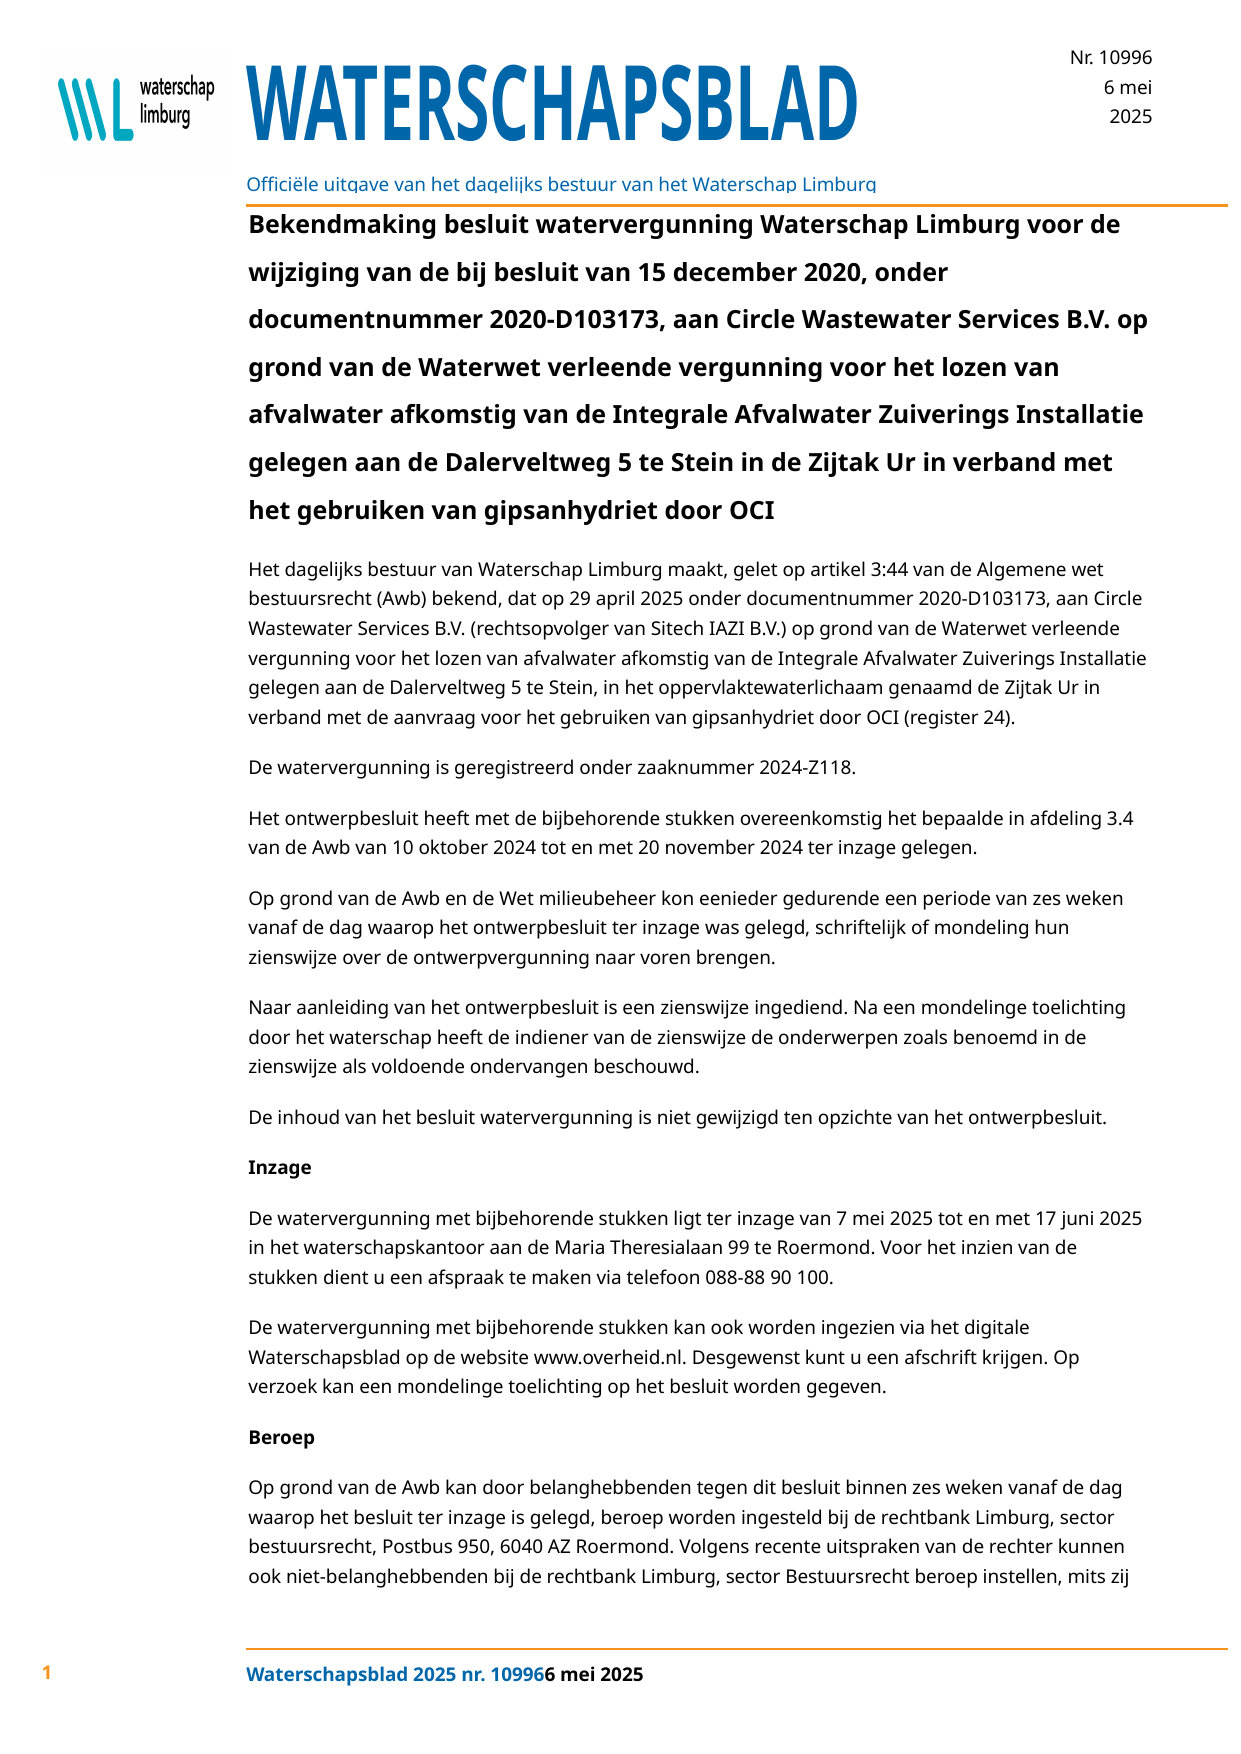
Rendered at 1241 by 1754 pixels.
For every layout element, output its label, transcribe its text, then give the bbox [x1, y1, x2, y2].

text Op grond van de Awb en de Wet milieubeheer kon eenieder gedurende een periode van zes weken vanaf de dag waarop het ontwerpbesluit ter inzage was gelegd, schriftelijk of mondeling hun zienswijze over de ontwerpvergunning naar voren brengen. [248, 885, 1152, 969]
text De watervergunning is geregistreerd onder zaaknummer 2024-Z118. [248, 754, 1152, 780]
text Op grond van de Awb kan door belanghebbenden tegen dit besluit binnen zes weken vanaf de dag waarop het besluit ter inzage is gelegd, beroep worden ingesteld bij de rechtbank Limburg, sector bestuursrecht, Postbus 950, 6040 AZ Roermond. Volgens recente uitspraken van de rechter kunnen ook niet-belanghebbenden bij de rechtbank Limburg, sector Bestuursrecht beroep instellen, mits zij [248, 1474, 1152, 1589]
picture [41, 47, 231, 172]
text Het ontwerpbesluit heeft met de bijbehorende stukken overeenkomstig het bepaalde in afdeling 3.4 van de Awb van 10 oktober 2024 tot en met 20 november 2024 ter inzage gelegen. [248, 805, 1152, 860]
text Beroep [248, 1424, 1152, 1449]
text De inhoud van het besluit watervergunning is niet gewijzigd ten opzichte van het ontwerpbesluit. [248, 1104, 1152, 1129]
text De watervergunning met bijbehorende stukken ligt ter inzage van 7 mei 2025 tot en met 17 juni 2025 in het waterschapskantoor aan de Maria Theresialaan 99 te Roermond. Voor het inzien van de stukken dient u een afspraak te maken via telefoon 088-88 90 100. [248, 1205, 1152, 1289]
text Bekendmaking besluit watervergunning Waterschap Limburg voor de wijziging van de bij besluit van 15 december 2020, onder documentnummer 2020-D103173, aan Circle Wastewater Services B.V. op grond van de Waterwet verleende vergunning voor het lozen van afvalwater afkomstig van de Integrale Afvalwater Zuiverings Installatie gelegen aan de Dalerveltweg 5 te Stein in de Zijtak Ur in verband met het gebruiken van gipsanhydriet door OCI [248, 207, 1152, 526]
text De watervergunning met bijbehorende stukken kan ook worden ingezien via het digitale Waterschapsblad op de website www.overheid.nl. Desgewenst kunt u een afschrift krijgen. Op verzoek kan een mondelinge toelichting op het besluit worden gegeven. [248, 1314, 1152, 1399]
text Inzage [248, 1154, 1152, 1180]
text Het dagelijks bestuur van Waterschap Limburg maakt, gelet op artikel 3:44 van de Algemene wet bestuursrecht (Awb) bekend, dat op 29 april 2025 onder documentnummer 2020-D103173, aan Circle Wastewater Services B.V. (rechtsopvolger van Sitech IAZI B.V.) op grond van de Waterwet verleende vergunning voor het lozen van afvalwater afkomstig van de Integrale Afvalwater Zuiverings Installatie gelegen aan de Dalerveltweg 5 te Stein, in het oppervlaktewaterlichaam genaamd de Zijtak Ur in verband met de aanvraag voor het gebruiken van gipsanhydriet door OCI (register 24). [248, 556, 1152, 729]
text Naar aanleiding van het ontwerpbesluit is een zienswijze ingediend. Na een mondelinge toelichting door het waterschap heeft de indiener van de zienswijze de onderwerpen zoals benoemd in de zienswijze als voldoende ondervangen beschouwd. [248, 994, 1152, 1079]
